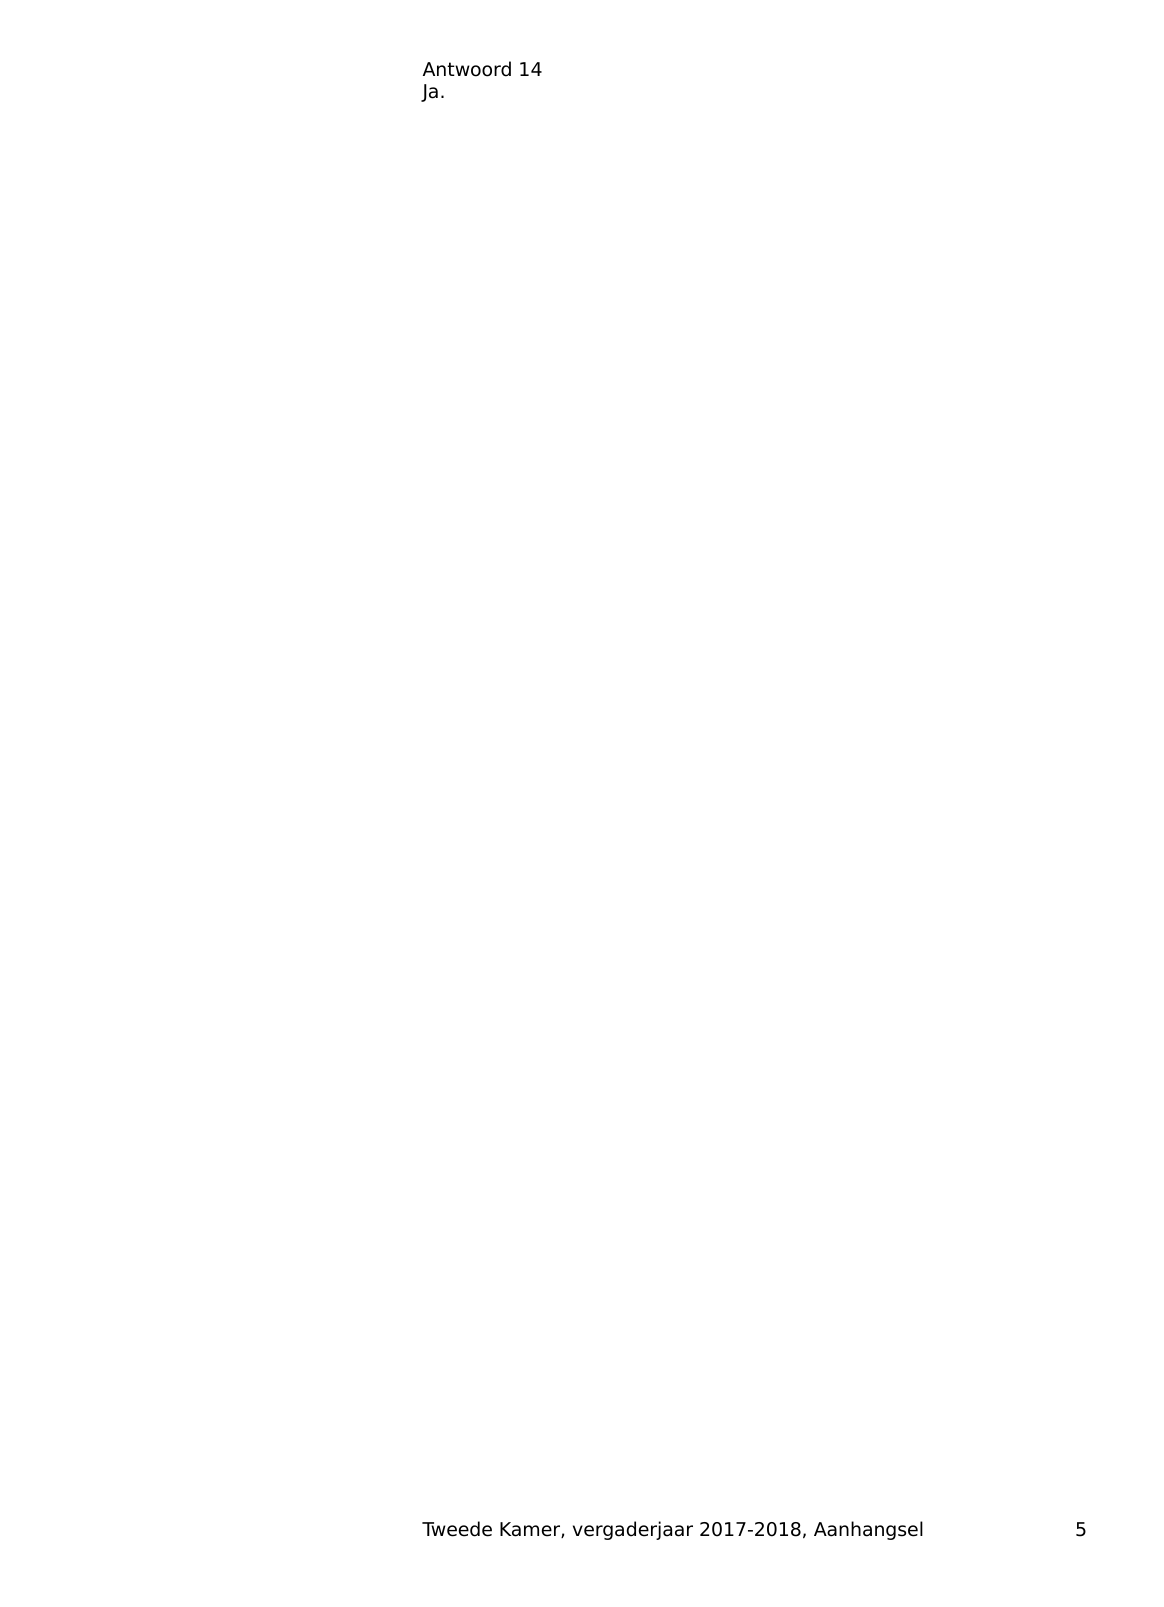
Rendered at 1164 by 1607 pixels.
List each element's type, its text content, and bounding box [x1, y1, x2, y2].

text Ja. [422, 81, 1087, 103]
text Antwoord 14 [422, 59, 1087, 81]
